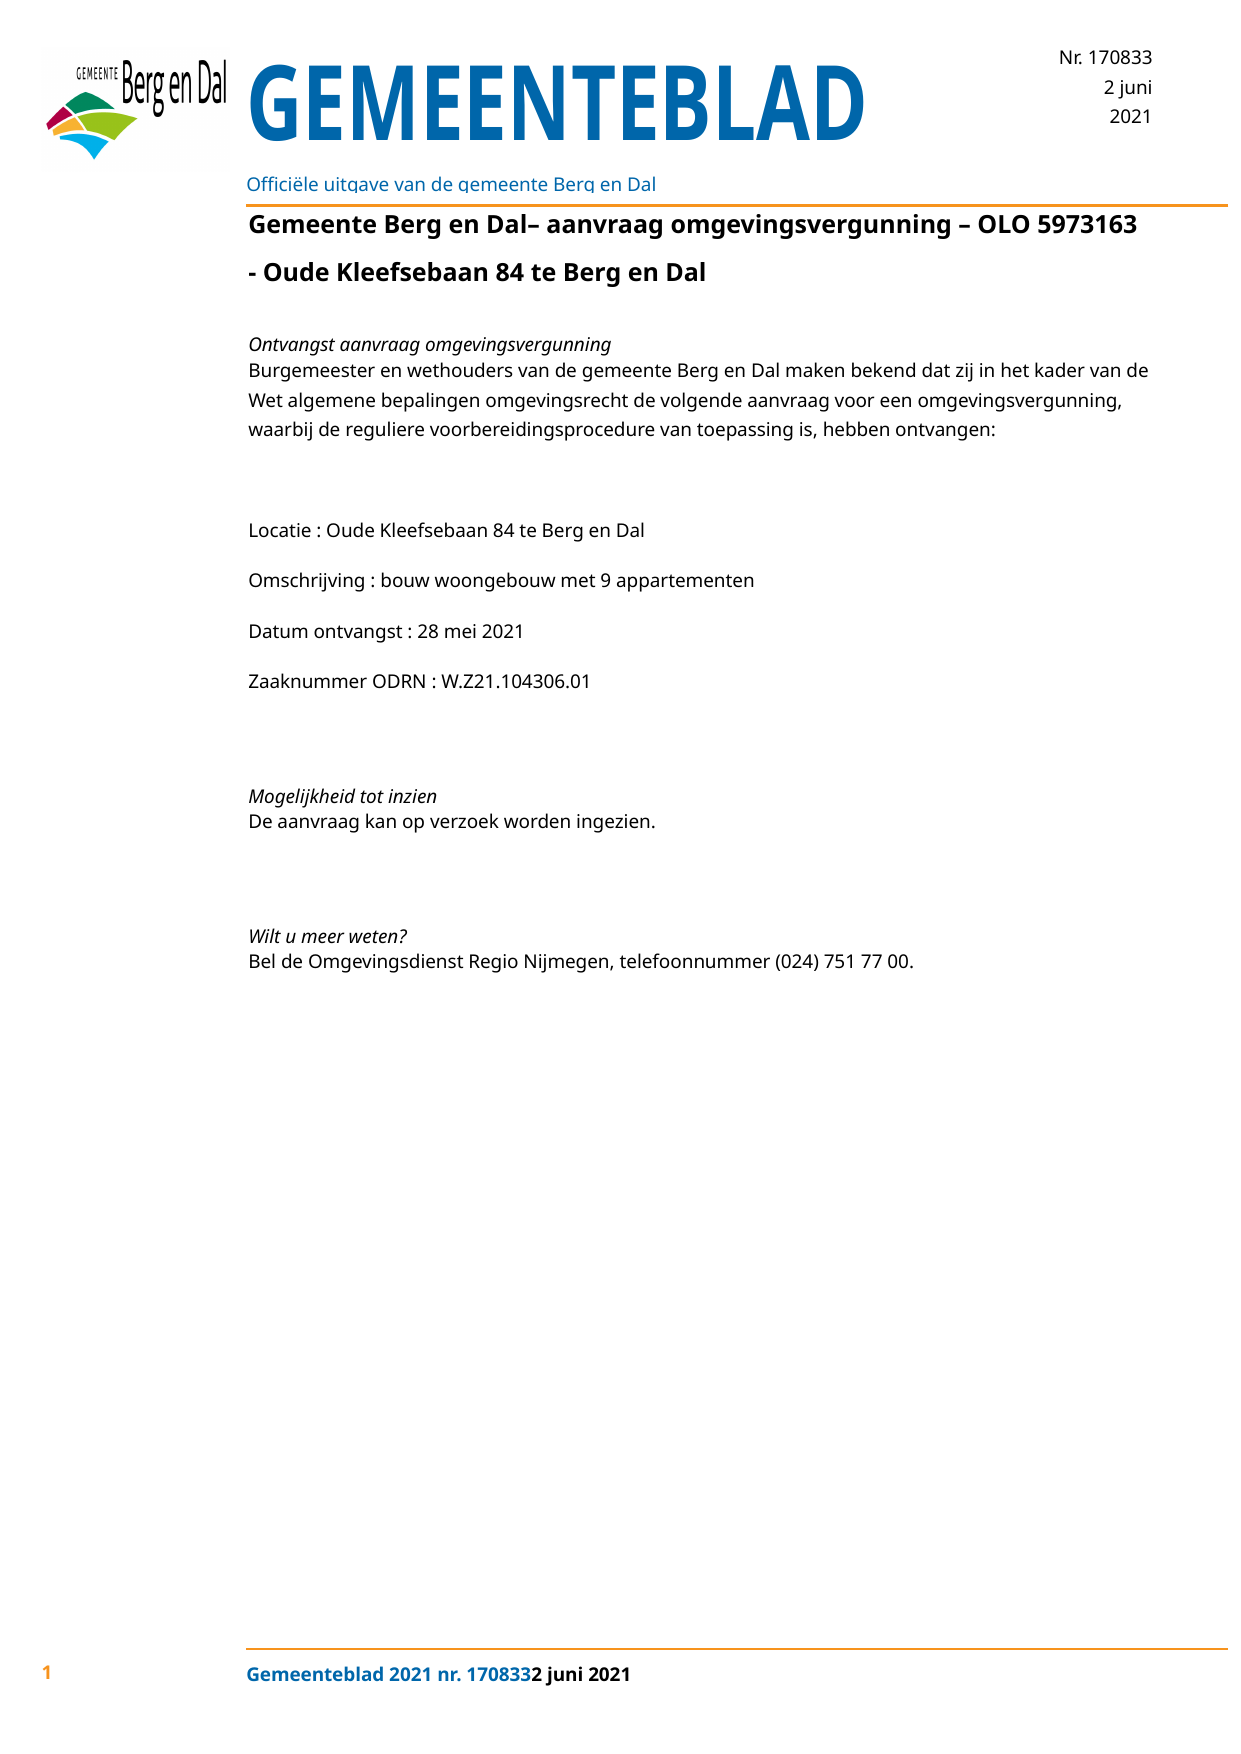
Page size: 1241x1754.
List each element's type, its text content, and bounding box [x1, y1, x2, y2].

text Zaaknummer ODRN : W.Z21.104306.01 [248, 668, 1152, 694]
picture [41, 47, 231, 172]
text Mogelijkheid tot inzien [248, 783, 1152, 808]
text Ontvangst aanvraag omgevingsvergunning [248, 331, 1152, 357]
text Bel de Omgevingsdienst Regio Nijmegen, telefoonnummer (024) 751 77 00. [248, 949, 1152, 974]
text Burgemeester en wethouders van de gemeente Berg en Dal maken bekend dat zij in het kader van de Wet algemene bepalingen omgevingsrecht de volgende aanvraag voor een omgevingsvergunning, waarbij de reguliere voorbereidingsprocedure van toepassing is, hebben ontvangen: [248, 357, 1152, 442]
text De aanvraag kan op verzoek worden ingezien. [248, 808, 1152, 834]
text Gemeente Berg en Dal– aanvraag omgevingsvergunning – OLO 5973163 - Oude Kleefsebaan 84 te Berg en Dal [248, 207, 1152, 288]
text Datum ontvangst : 28 mei 2021 [248, 618, 1152, 644]
text Omschrijving : bouw woongebouw met 9 appartementen [248, 568, 1152, 593]
text Locatie : Oude Kleefsebaan 84 te Berg en Dal [248, 517, 1152, 543]
text Wilt u meer weten? [248, 923, 1152, 949]
